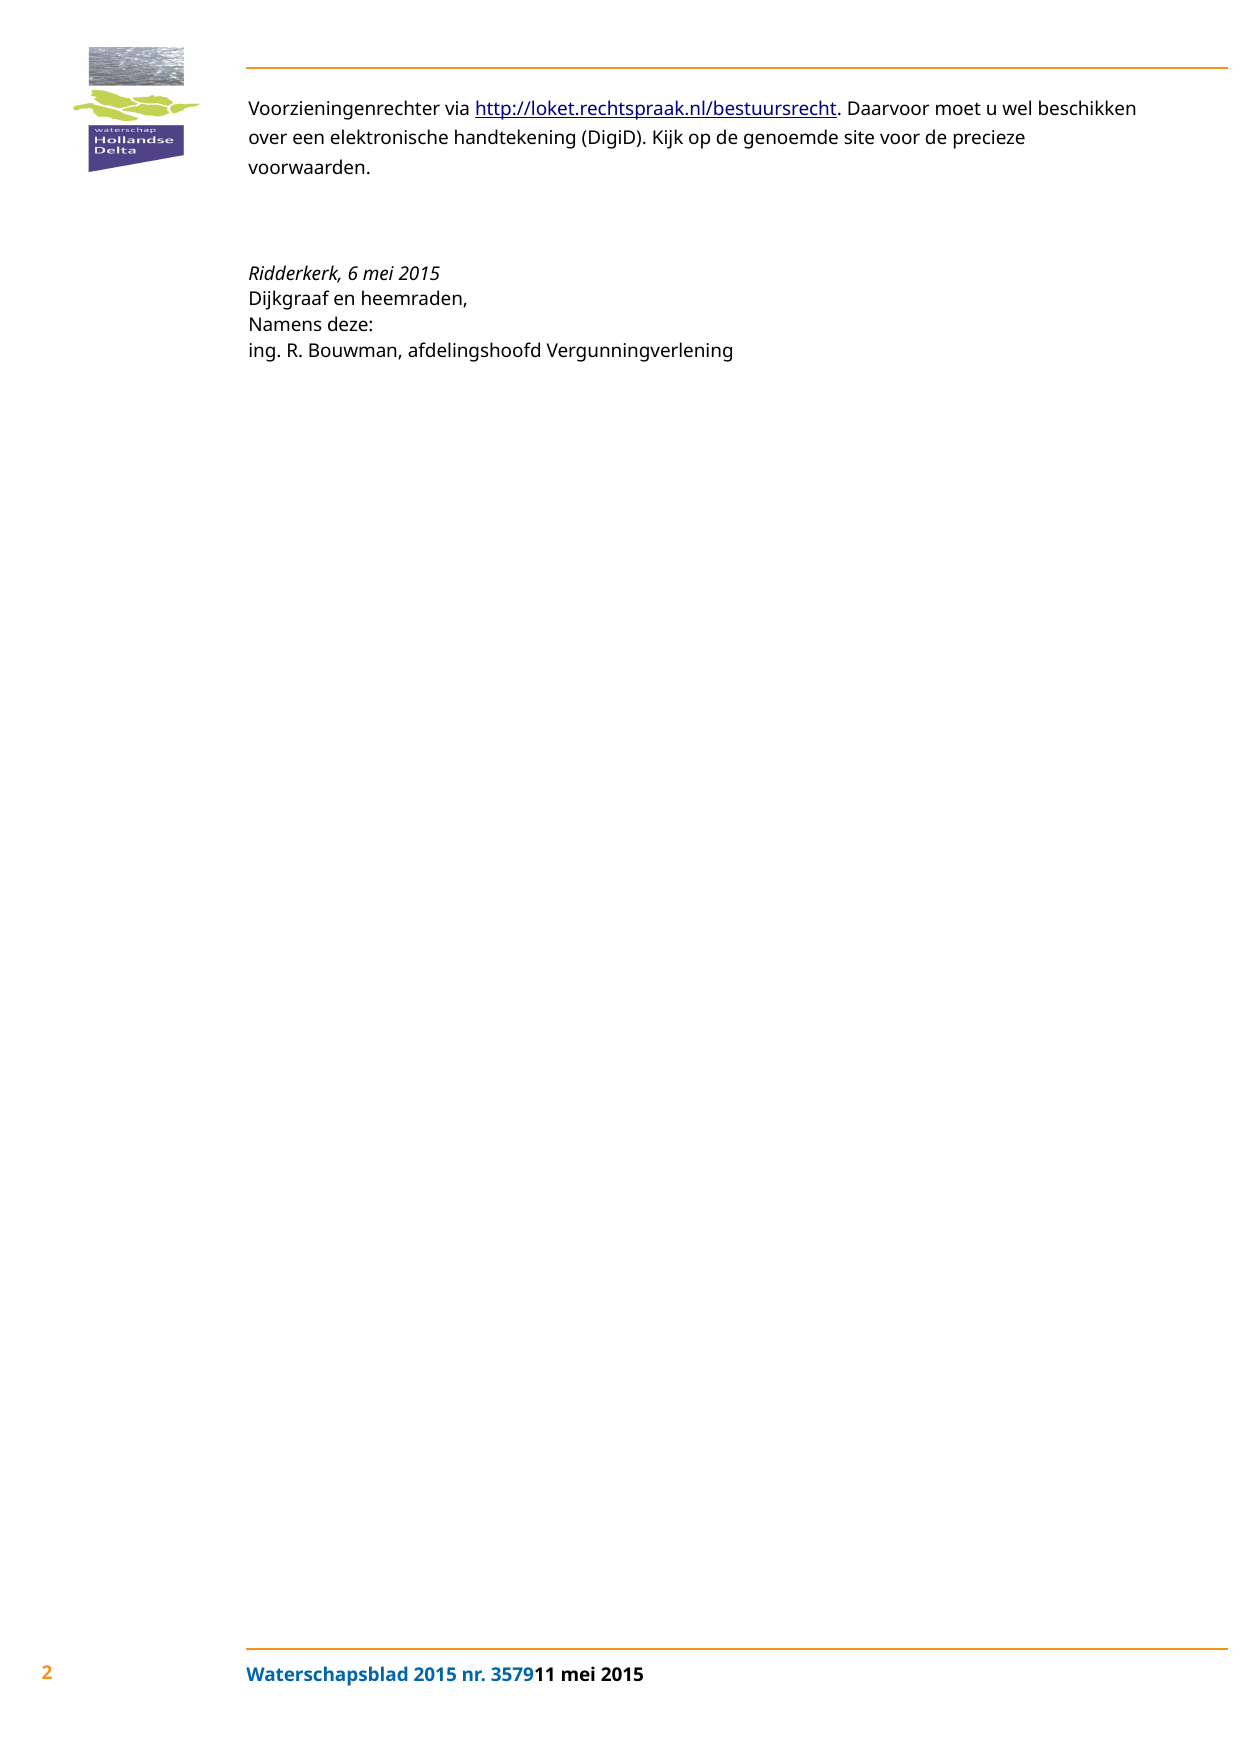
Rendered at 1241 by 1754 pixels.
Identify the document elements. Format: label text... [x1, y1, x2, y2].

text Ridderkerk, 6 mei 2015 [248, 260, 1152, 285]
picture [41, 47, 231, 172]
text ing. R. Bouwman, afdelingshoofd Vergunningverlening [248, 337, 1152, 363]
text Voorzieningenrechter via http://loket.rechtspraak.nl/bestuursrecht. Daarvoor moet u wel beschikken over een elektronische handtekening (DigiD). Kijk op de genoemde site voor de precieze voorwaarden. [248, 95, 1152, 180]
text Namens deze: [248, 311, 1152, 337]
text Dijkgraaf en heemraden, [248, 285, 1152, 311]
